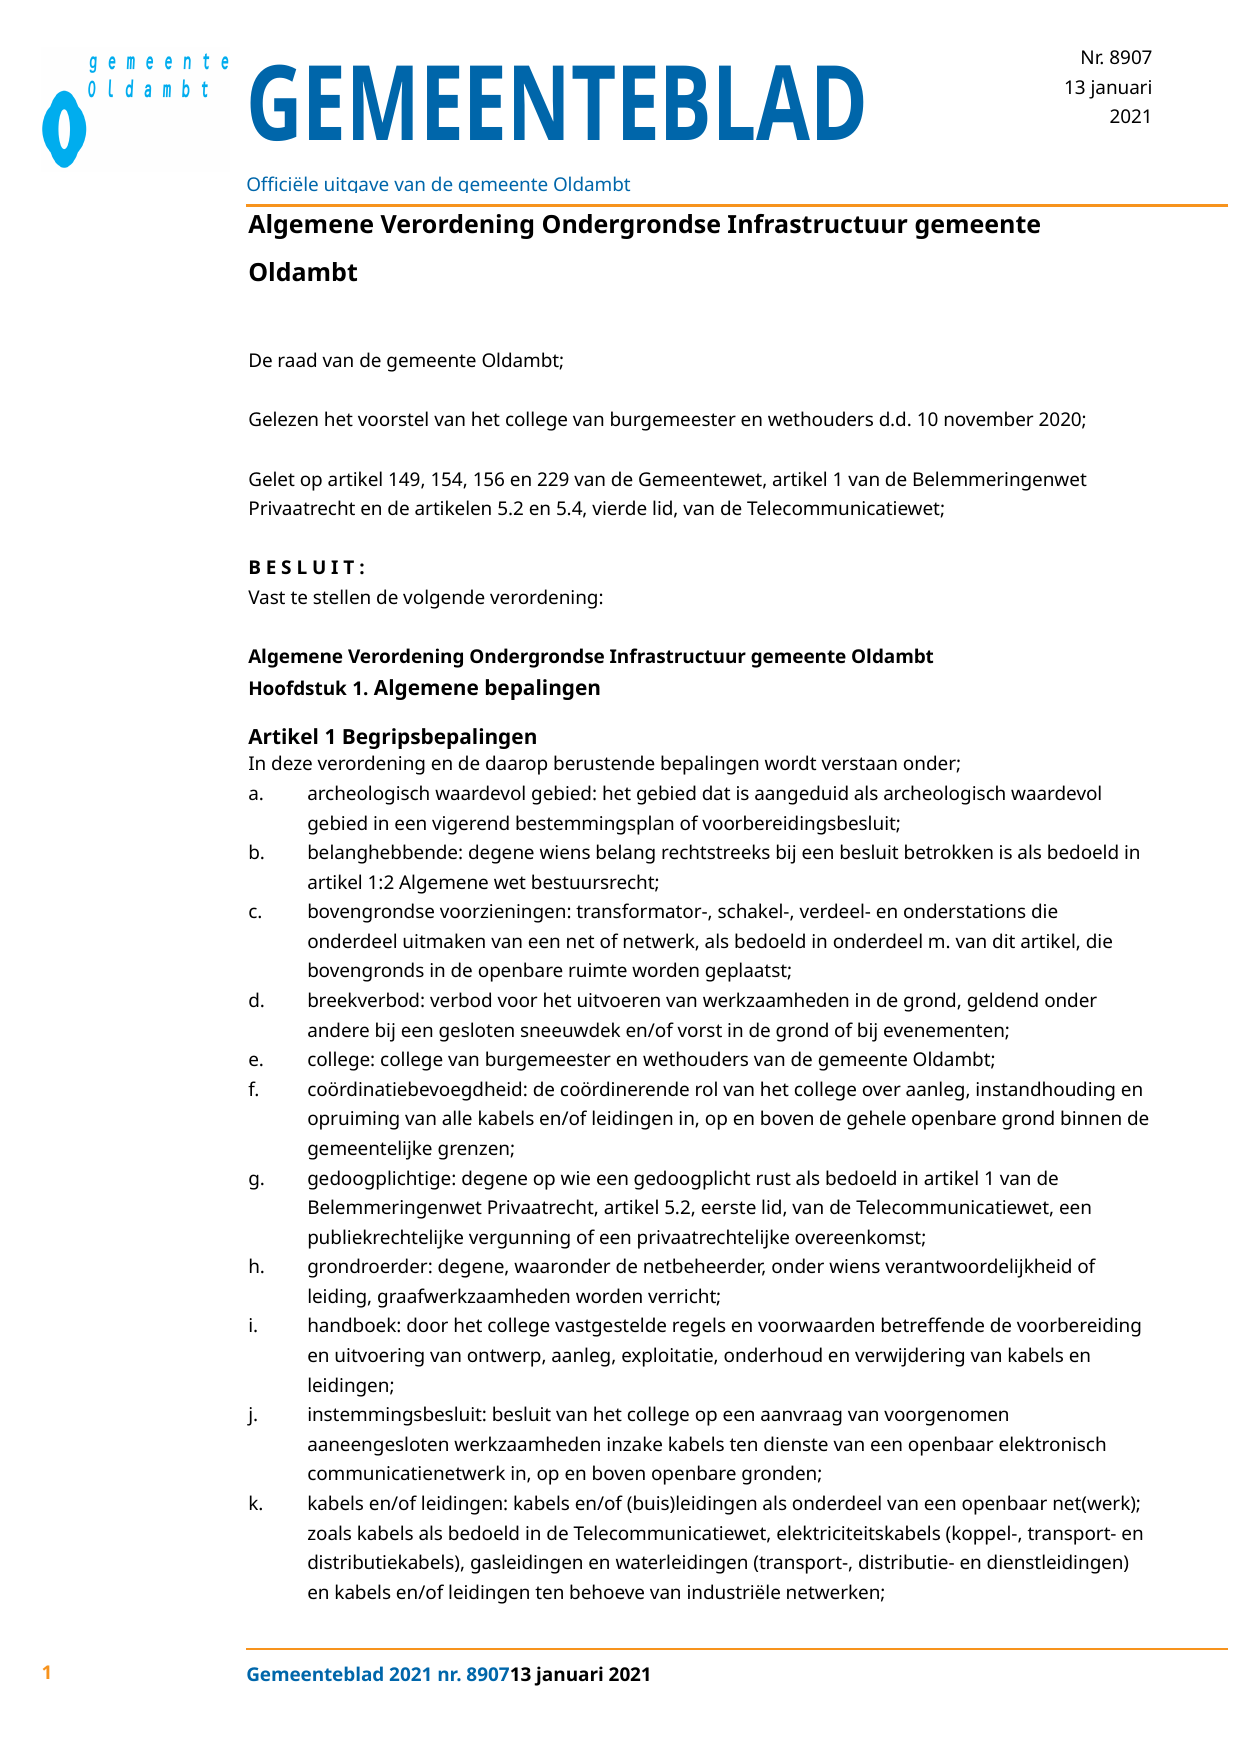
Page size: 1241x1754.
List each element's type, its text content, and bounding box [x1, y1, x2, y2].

text Algemene Verordening Ondergrondse Infrastructuur gemeente Oldambt [248, 643, 1152, 669]
list breekverbod: verbod voor het uitvoeren van werkzaamheden in de grond, geldend onder andere bij een gesloten sneeuwdek en/of vorst in de grond of bij evenementen; [248, 987, 1152, 1043]
text B E S L U I T : [248, 554, 1152, 580]
list bovengrondse voorzieningen: transformator-, schakel-, verdeel- en onderstations die onderdeel uitmaken van een net of netwerk, als bedoeld in onderdeel m. van dit artikel, die bovengronds in de openbare ruimte worden geplaatst; [248, 898, 1152, 983]
list college: college van burgemeester en wethouders van de gemeente Oldambt; [248, 1046, 1152, 1072]
list handboek: door het college vastgestelde regels en voorwaarden betreffende de voorbereiding en uitvoering van ontwerp, aanleg, exploitatie, onderhoud en verwijdering van kabels en leidingen; [248, 1313, 1152, 1398]
list kabels en/of leidingen: kabels en/of (buis)leidingen als onderdeel van een openbaar net(werk); zoals kabels als bedoeld in de Telecommunicatiewet, elektriciteitskabels (koppel-, transport- en distributiekabels), gasleidingen en waterleidingen (transport-, distributie- en dienstleidingen) en kabels en/of leidingen ten behoeve van industriële netwerken; [248, 1490, 1152, 1605]
text In deze verordening en de daarop berustende bepalingen wordt verstaan onder; [248, 751, 1152, 776]
text Gelet op artikel 149, 154, 156 en 229 van de Gemeentewet, artikel 1 van de Belemmeringenwet Privaatrecht en de artikelen 5.2 en 5.4, vierde lid, van de Telecommunicatiewet; [248, 466, 1152, 521]
list gedoogplichtige: degene op wie een gedoogplicht rust als bedoeld in artikel 1 van de Belemmeringenwet Privaatrecht, artikel 5.2, eerste lid, van de Telecommunicatiewet, een publiekrechtelijke vergunning of een privaatrechtelijke overeenkomst; [248, 1165, 1152, 1250]
text Gelezen het voorstel van het college van burgemeester en wethouders d.d. 10 november 2020; [248, 407, 1152, 432]
list belanghebbende: degene wiens belang rechtstreeks bij een besluit betrokken is als bedoeld in artikel 1:2 Algemene wet bestuursrecht; [248, 839, 1152, 895]
text Vast te stellen de volgende verordening: [248, 584, 1152, 610]
list instemmingsbesluit: besluit van het college op een aanvraag van voorgenomen aaneengesloten werkzaamheden inzake kabels ten dienste van een openbaar elektronisch communicatienetwerk in, op en boven openbare gronden; [248, 1401, 1152, 1486]
list coördinatiebevoegdheid: de coördinerende rol van het college over aanleg, instandhouding en opruiming van alle kabels en/of leidingen in, op en boven de gehele openbare grond binnen de gemeentelijke grenzen; [248, 1076, 1152, 1161]
list grondroerder: degene, waaronder de netbeheerder, onder wiens verantwoordelijkheid of leiding, graafwerkzaamheden worden verricht; [248, 1253, 1152, 1309]
text Artikel 1 Begripsbepalingen [248, 722, 1152, 751]
list archeologisch waardevol gebied: het gebied dat is aangeduid als archeologisch waardevol gebied in een vigerend bestemmingsplan of voorbereidingsbesluit; [248, 780, 1152, 836]
text Hoofdstuk 1. Algemene bepalingen [248, 673, 1152, 701]
text Algemene Verordening Ondergrondse Infrastructuur gemeente Oldambt [248, 207, 1152, 288]
picture [41, 47, 231, 172]
text De raad van de gemeente Oldambt; [248, 347, 1152, 373]
